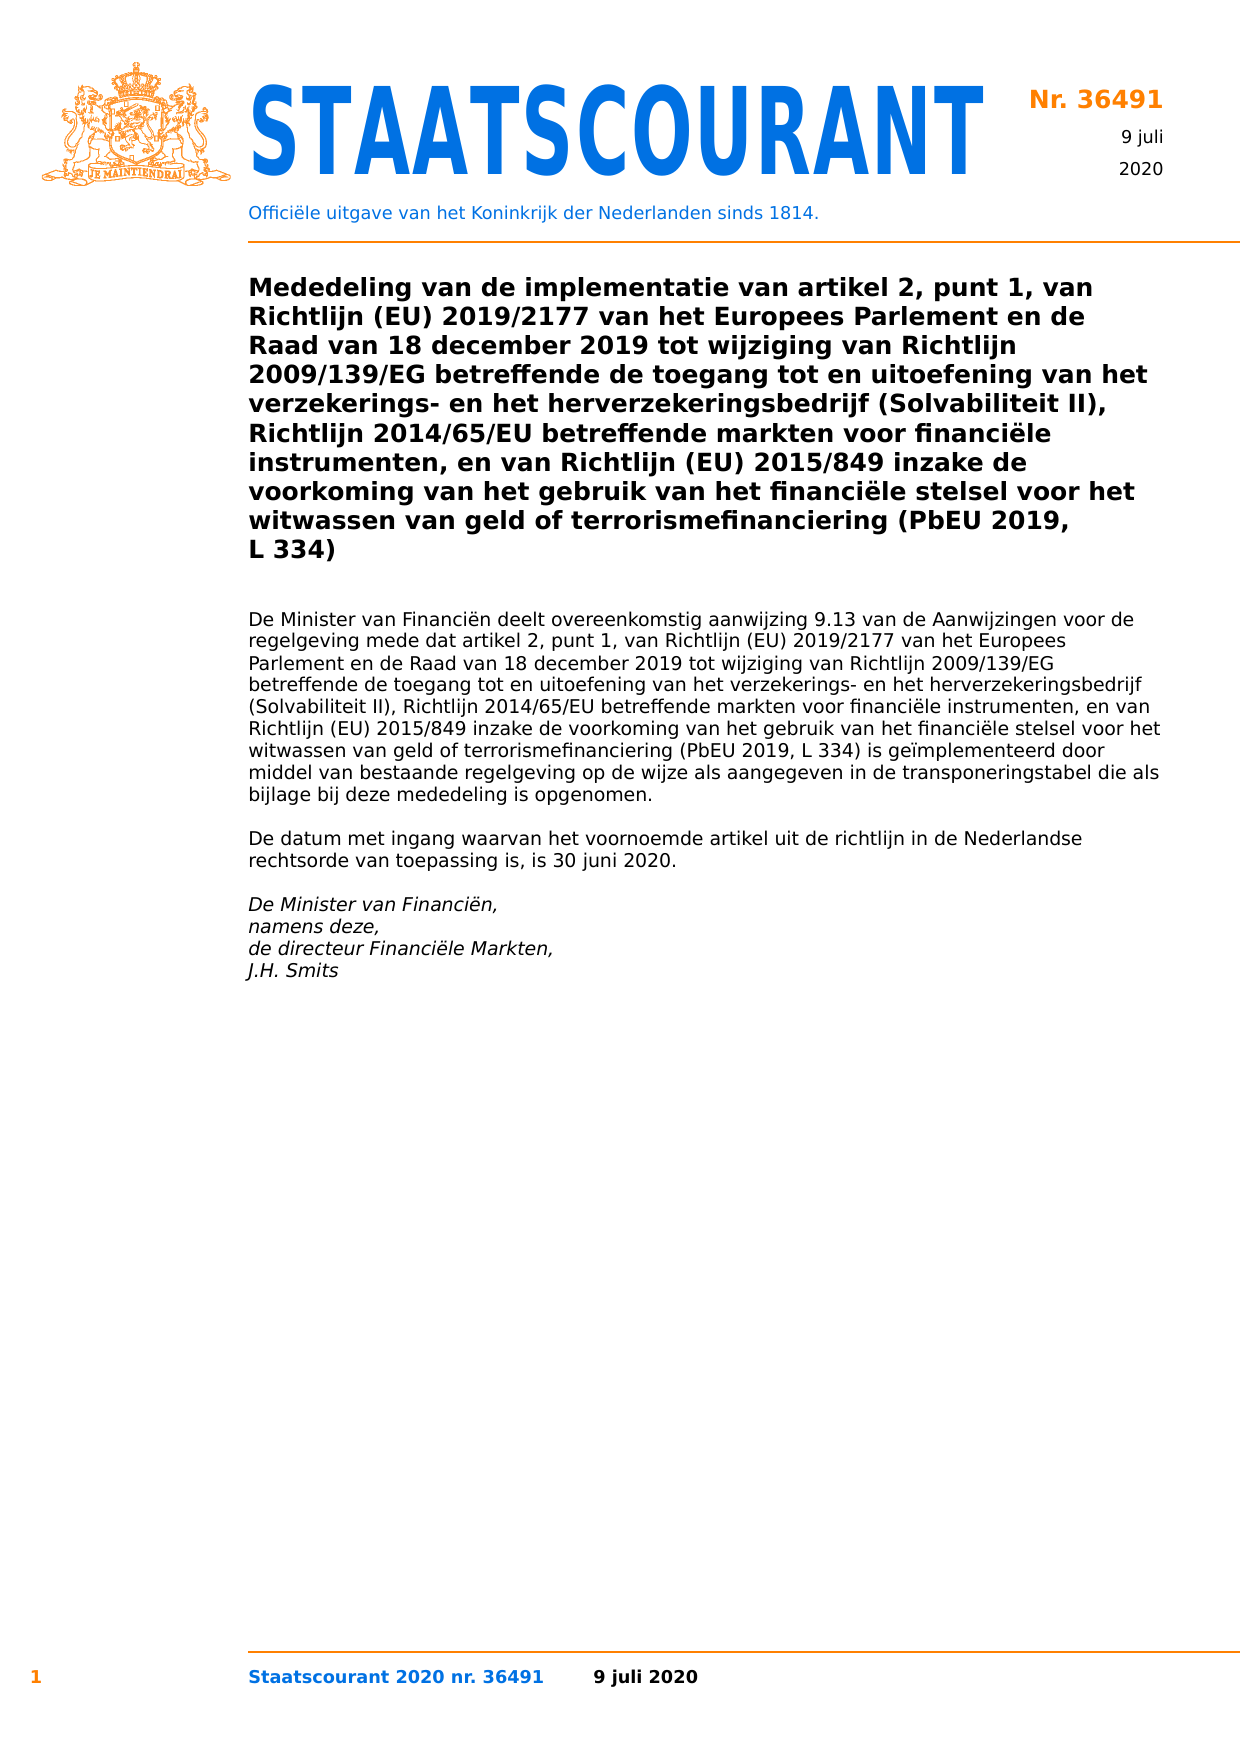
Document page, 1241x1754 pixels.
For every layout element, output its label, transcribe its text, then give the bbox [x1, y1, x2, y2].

text De Minister van Financiën, namens deze, de directeur Financiële Markten, J.H. Smits [248, 894, 1163, 982]
text De datum met ingang waarvan het voornoemde artikel uit de richtlijn in de Nederlandse rechtsorde van toepassing is, is 30 juni 2020. [248, 828, 1163, 872]
table_cell 2020 [998, 153, 1240, 203]
table_cell Officiële uitgave van het Koninkrijk der Nederlanden sinds 1814. [248, 203, 1240, 241]
text De Minister van Financiën deelt overeenkomstig aanwijzing 9.13 van de Aanwijzingen voor de regelgeving mede dat artikel 2, punt 1, van Richtlijn (EU) 2019/2177 van het Europees Parlement en de Raad van 18 december 2019 tot wijziging van Richtlijn 2009/139/EG betreffende de toegang tot en uitoefening van het verzekerings- en het herverzekeringsbedrijf (Solvabiliteit II), Richtlijn 2014/65/EU betreffende markten voor financiële instrumenten, en van Richtlijn (EU) 2015/849 inzake de voorkoming van het gebruik van het financiële stelsel voor het witwassen van geld of terrorismefinanciering (PbEU 2019, L 334) is geïmplementeerd door middel van bestaande regelgeving op de wijze als aangegeven in de transponeringstabel die als bijlage bij deze mededeling is opgenomen. [248, 608, 1163, 806]
table_header Nr. 36491 [998, 62, 1240, 121]
table_cell 9 juli [998, 121, 1240, 153]
picture [41, 62, 231, 186]
subtitle Mededeling van de implementatie van artikel 2, punt 1, van Richtlijn (EU) 2019/2177 van het Europees Parlement en de Raad van 18 december 2019 tot wijziging van Richtlijn 2009/139/EG betreffende de toegang tot en uitoefening van het verzekerings- en het herverzekeringsbedrijf (Solvabiliteit II), Richtlijn 2014/65/EU betreffende markten voor financiële instrumenten, en van Richtlijn (EU) 2015/849 inzake de voorkoming van het gebruik van het financiële stelsel voor het witwassen van geld of terrorismefinanciering (PbEU 2019, L 334) [248, 273, 1163, 565]
table_header [25, 62, 248, 241]
table_header STAATSCOURANT [248, 62, 998, 203]
